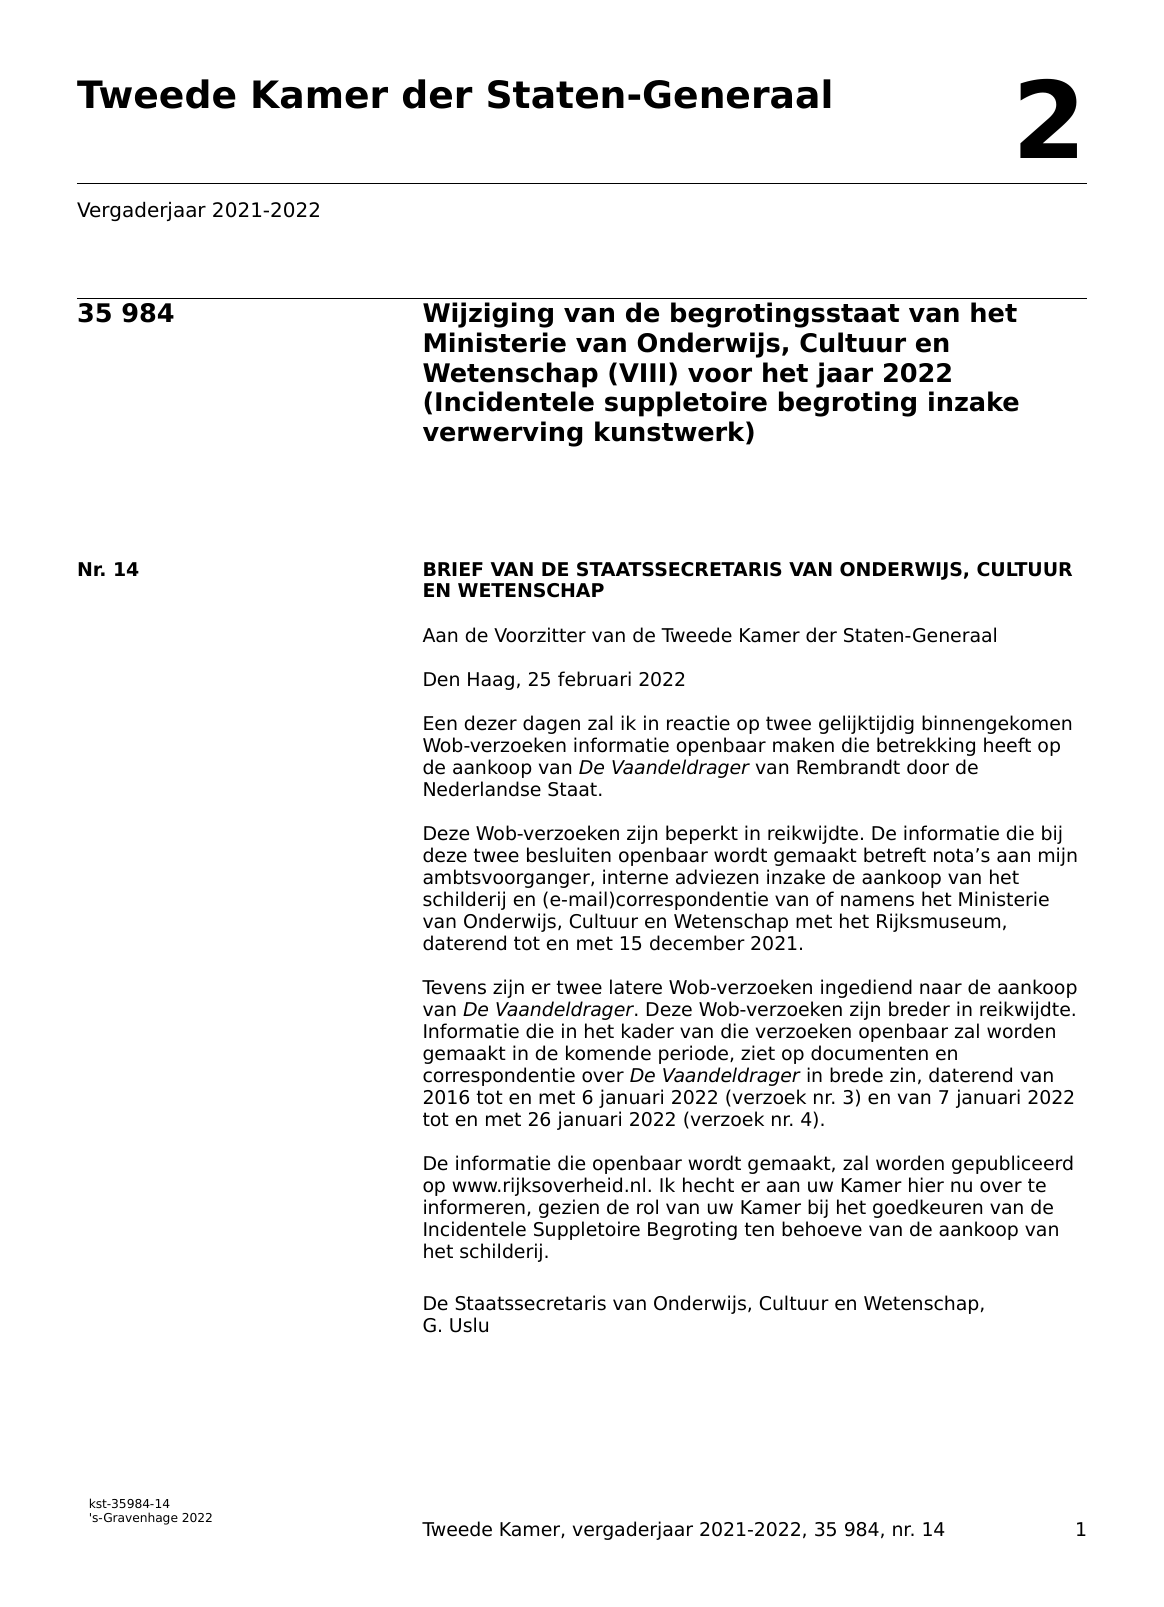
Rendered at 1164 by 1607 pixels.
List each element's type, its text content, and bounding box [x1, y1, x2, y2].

table_header Tweede Kamer der Staten-Generaal [77, 59, 886, 183]
table_cell Vergaderjaar 2021-2022 [77, 184, 1087, 298]
text Aan de Voorzitter van de Tweede Kamer der Staten-Generaal [422, 624, 1087, 647]
text kst-35984-14 [88, 1497, 323, 1511]
text Den Haag, 25 februari 2022 [422, 669, 1087, 691]
subtitle 35 984 Wijziging van de begrotingsstaat van het Ministerie van Onderwijs, Cultuur en Wetenschap (VIII) voor het jaar 2022 (Incidentele suppletoire begroting inzake verwerving kunstwerk) [77, 299, 1087, 447]
text De informatie die openbaar wordt gemaakt, zal worden gepubliceerd op www.rijksoverheid.nl. Ik hecht er aan uw Kamer hier nu over te informeren, gezien de rol van uw Kamer bij het goedkeuren van de Incidentele Suppletoire Begroting ten behoeve van de aankoop van het schilderij. [422, 1153, 1087, 1263]
subtitle Nr. 14 BRIEF VAN DE STAATSSECRETARIS VAN ONDERWIJS, CULTUUR EN WETENSCHAP [77, 558, 1087, 602]
text De Staatssecretaris van Onderwijs, Cultuur en Wetenschap, G. Uslu [422, 1293, 1087, 1337]
text Een dezer dagen zal ik in reactie op twee gelijktijdig binnengekomen Wob-verzoeken informatie openbaar maken die betrekking heeft op de aankoop van De Vaandeldrager van Rembrandt door de Nederlandse Staat. [422, 713, 1087, 801]
text 's-Gravenhage 2022 [88, 1511, 323, 1525]
table_header 2 [886, 59, 1087, 183]
text Deze Wob-verzoeken zijn beperkt in reikwijdte. De informatie die bij deze twee besluiten openbaar wordt gemaakt betreft nota’s aan mijn ambtsvoorganger, interne adviezen inzake de aankoop van het schilderij en (e-mail)correspondentie van of namens het Ministerie van Onderwijs, Cultuur en Wetenschap met het Rijksmuseum, daterend tot en met 15 december 2021. [422, 823, 1087, 955]
text Tevens zijn er twee latere Wob-verzoeken ingediend naar de aankoop van De Vaandeldrager. Deze Wob-verzoeken zijn breder in reikwijdte. Informatie die in het kader van die verzoeken openbaar zal worden gemaakt in de komende periode, ziet op documenten en correspondentie over De Vaandeldrager in brede zin, daterend van 2016 tot en met 6 januari 2022 (verzoek nr. 3) en van 7 januari 2022 tot en met 26 januari 2022 (verzoek nr. 4). [422, 977, 1087, 1131]
